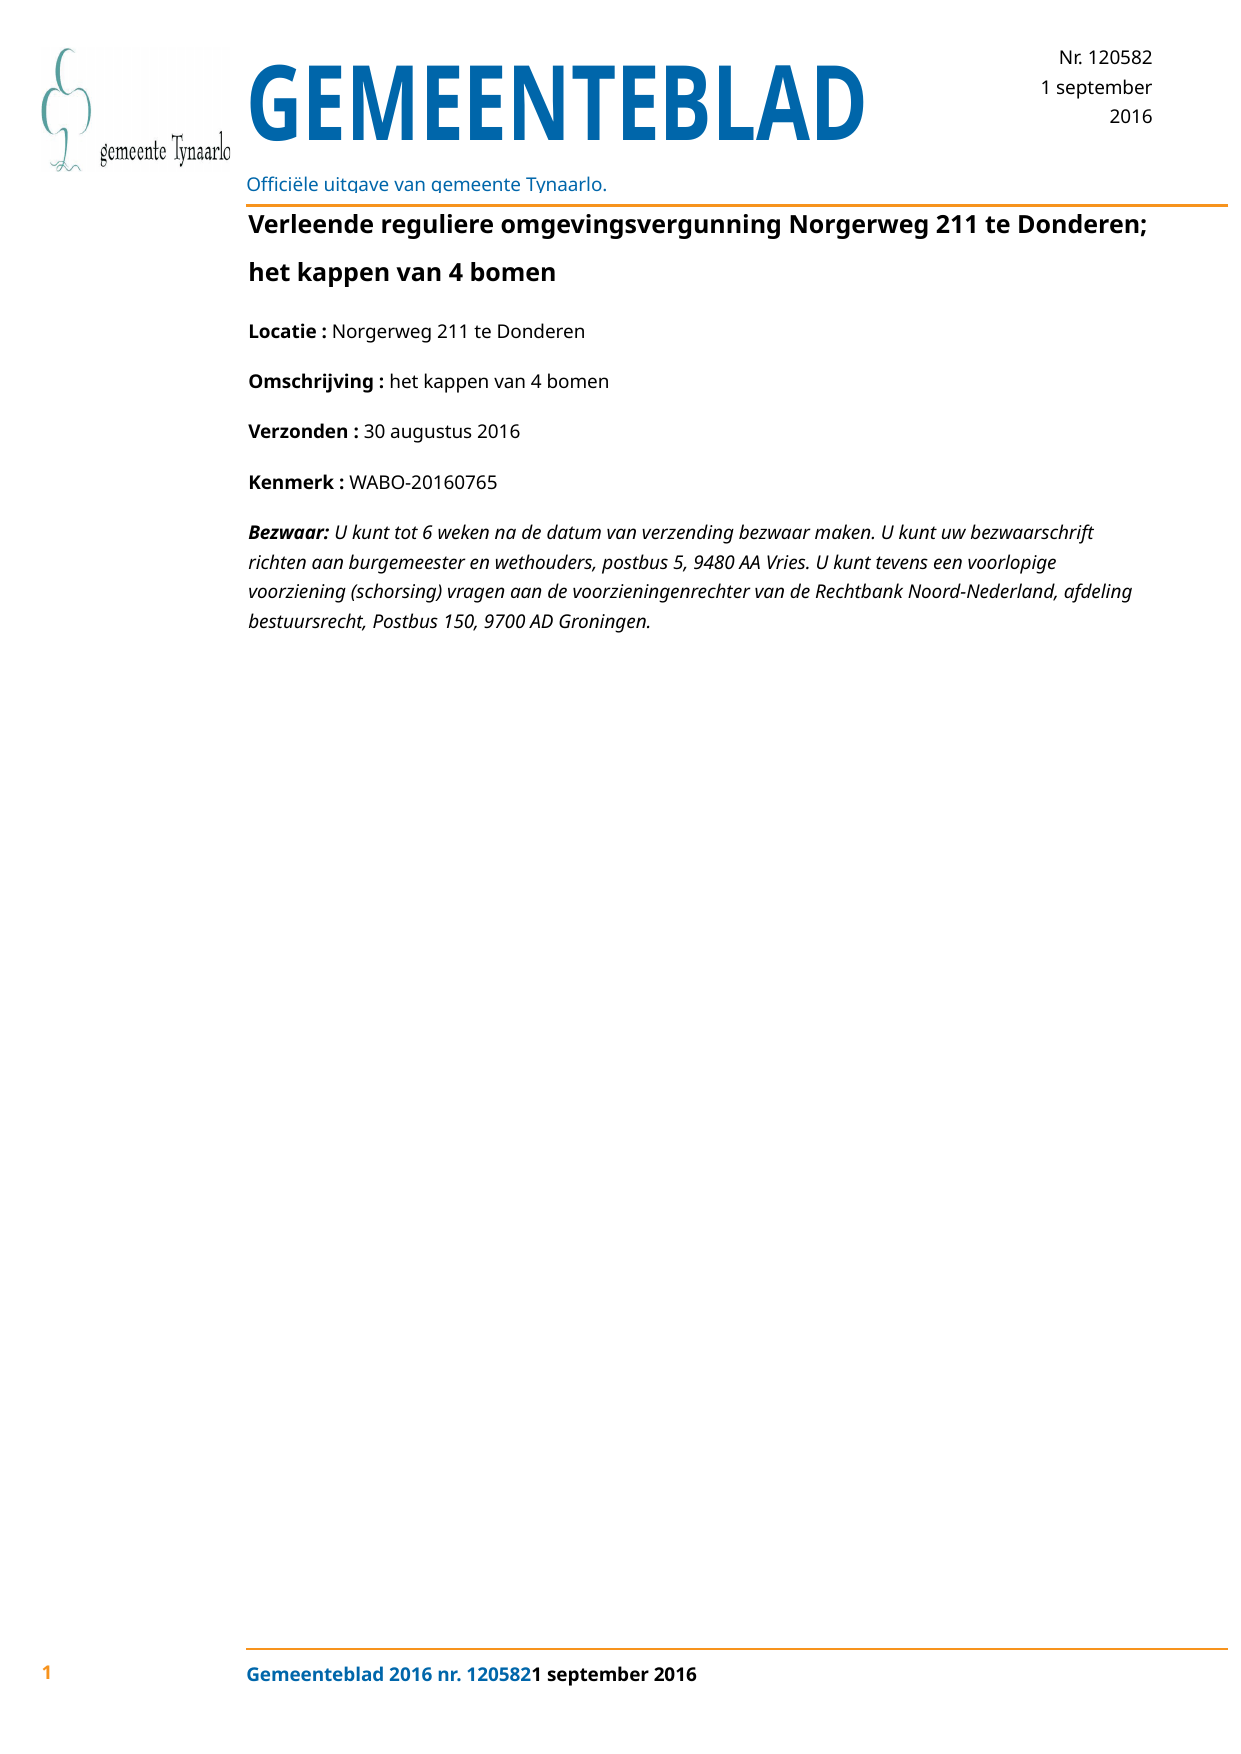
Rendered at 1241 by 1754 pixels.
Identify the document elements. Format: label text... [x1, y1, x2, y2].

text Verzonden : 30 augustus 2016 [248, 419, 1152, 444]
text Bezwaar: U kunt tot 6 weken na de datum van verzending bezwaar maken. U kunt uw bezwaarschrift richten aan burgemeester en wethouders, postbus 5, 9480 AA Vries. U kunt tevens een voorlopige voorziening (schorsing) vragen aan de voorzieningenrechter van de Rechtbank Noord-Nederland, afdeling bestuursrecht, Postbus 150, 9700 AD Groningen. [248, 519, 1152, 634]
picture [41, 47, 231, 172]
text Omschrijving : het kappen van 4 bomen [248, 368, 1152, 394]
text Kenmerk : WABO-20160765 [248, 469, 1152, 495]
text Verleende reguliere omgevingsvergunning Norgerweg 211 te Donderen; het kappen van 4 bomen [248, 207, 1152, 288]
text Locatie : Norgerweg 211 te Donderen [248, 318, 1152, 344]
